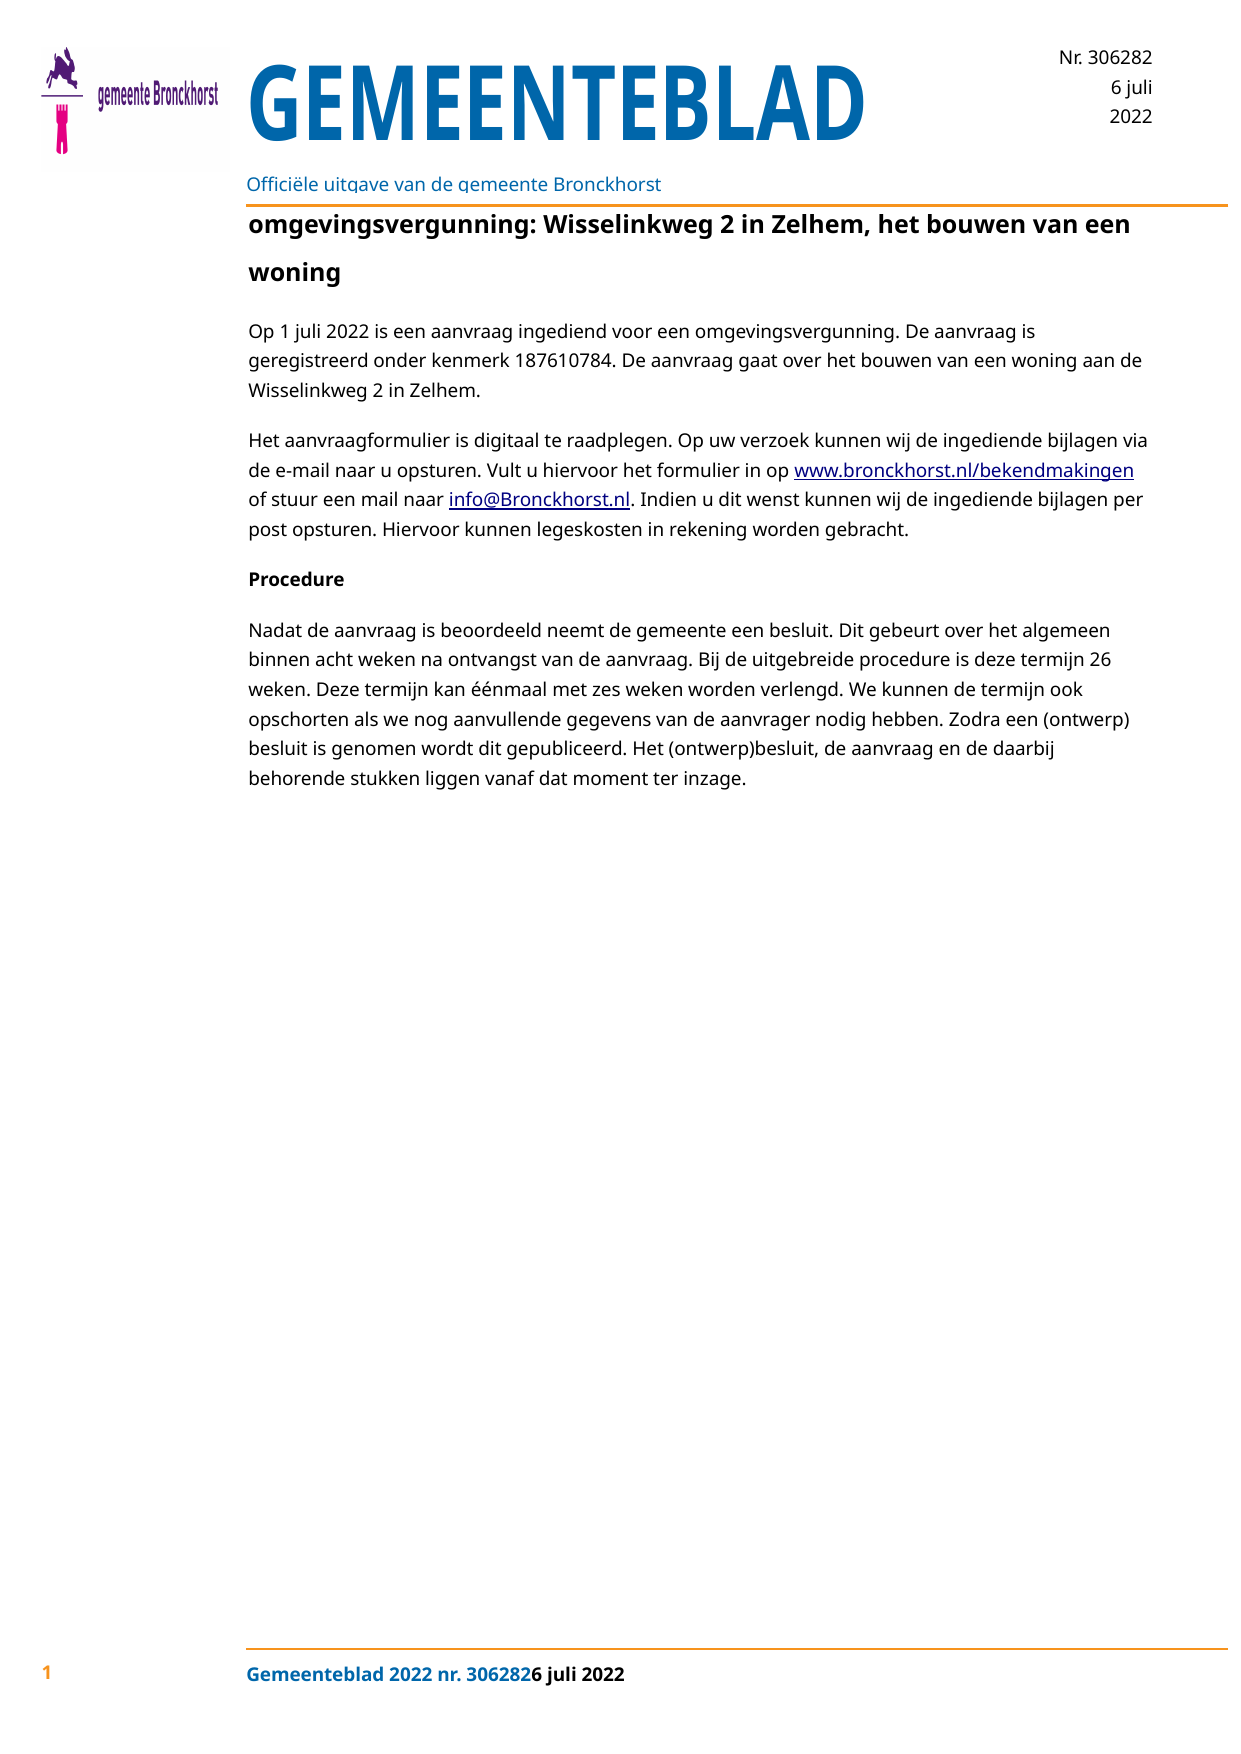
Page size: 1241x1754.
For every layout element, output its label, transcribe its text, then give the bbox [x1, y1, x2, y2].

text Het aanvraagformulier is digitaal te raadplegen. Op uw verzoek kunnen wij de ingediende bijlagen via de e-mail naar u opsturen. Vult u hiervoor het formulier in op www.bronckhorst.nl/bekendmakingen of stuur een mail naar info@Bronckhorst.nl. Indien u dit wenst kunnen wij de ingediende bijlagen per post opsturen. Hiervoor kunnen legeskosten in rekening worden gebracht. [248, 427, 1152, 542]
text Nadat de aanvraag is beoordeeld neemt de gemeente een besluit. Dit gebeurt over het algemeen binnen acht weken na ontvangst van de aanvraag. Bij de uitgebreide procedure is deze termijn 26 weken. Deze termijn kan éénmaal met zes weken worden verlengd. We kunnen de termijn ook opschorten als we nog aanvullende gegevens van de aanvrager nodig hebben. Zodra een (ontwerp) besluit is genomen wordt dit gepubliceerd. Het (ontwerp)besluit, de aanvraag en de daarbij behorende stukken liggen vanaf dat moment ter inzage. [248, 617, 1152, 791]
picture [41, 47, 231, 172]
text Op 1 juli 2022 is een aanvraag ingediend voor een omgevingsvergunning. De aanvraag is geregistreerd onder kenmerk 187610784. De aanvraag gaat over het bouwen van een woning aan de Wisselinkweg 2 in Zelhem. [248, 318, 1152, 403]
text Procedure [248, 567, 1152, 592]
text omgevingsvergunning: Wisselinkweg 2 in Zelhem, het bouwen van een woning [248, 207, 1152, 288]
